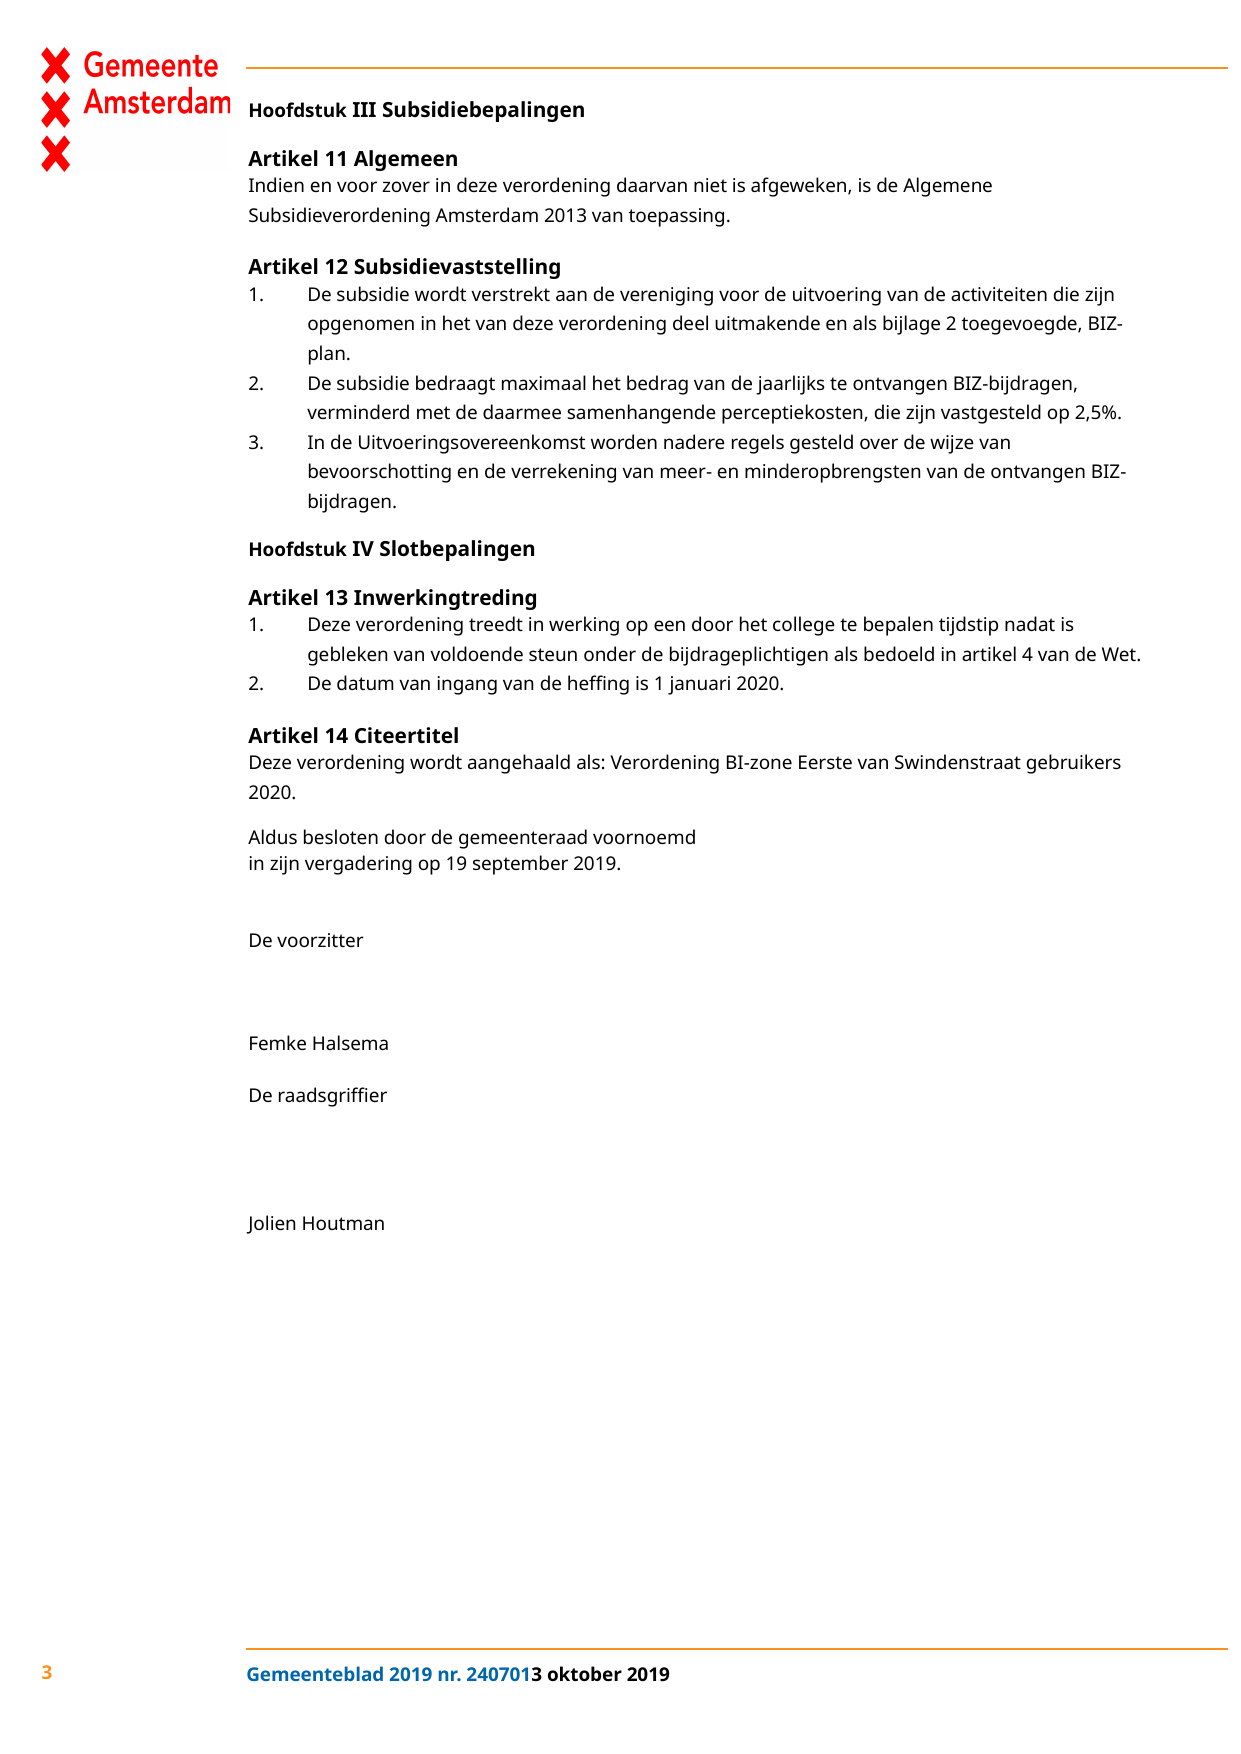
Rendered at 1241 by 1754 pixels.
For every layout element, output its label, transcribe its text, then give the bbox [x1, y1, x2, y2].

text in zijn vergadering op 19 september 2019. [248, 850, 1152, 876]
text Hoofdstuk III Subsidiebepalingen [248, 95, 1152, 123]
text Jolien Houtman [248, 1211, 1152, 1236]
text Artikel 13 Inwerkingtreding [248, 583, 1152, 611]
text Artikel 14 Citeertitel [248, 721, 1152, 749]
text Femke Halsema [248, 1030, 1152, 1056]
list In de Uitvoeringsovereenkomst worden nadere regels gesteld over de wijze van bevoorschotting en de verrekening van meer- en minderopbrengsten van de ontvangen BIZ-bijdragen. [248, 429, 1152, 514]
text Artikel 12 Subsidievaststelling [248, 252, 1152, 281]
text Deze verordening wordt aangehaald als: Verordening BI-zone Eerste van Swindenstraat gebruikers 2020. [248, 749, 1152, 805]
list Deze verordening treedt in werking op een door het college te bepalen tijdstip nadat is gebleken van voldoende steun onder de bijdrageplichtigen als bedoeld in artikel 4 van de Wet. [248, 611, 1152, 667]
list De subsidie wordt verstrekt aan de vereniging voor de uitvoering van de activiteiten die zijn opgenomen in het van deze verordening deel uitmakende en als bijlage 2 toegevoegde, BIZ-plan. [248, 281, 1152, 366]
picture [41, 47, 231, 172]
text Indien en voor zover in deze verordening daarvan niet is afgeweken, is de Algemene Subsidieverordening Amsterdam 2013 van toepassing. [248, 172, 1152, 228]
text De raadsgriffier [248, 1082, 1152, 1108]
text Hoofdstuk IV Slotbepalingen [248, 534, 1152, 562]
list De subsidie bedraagt maximaal het bedrag van de jaarlijks te ontvangen BIZ-bijdragen, verminderd met de daarmee samenhangende perceptiekosten, die zijn vastgesteld op 2,5%. [248, 370, 1152, 425]
list De datum van ingang van de heffing is 1 januari 2020. [248, 671, 1152, 696]
text De voorzitter [248, 927, 1152, 953]
text Aldus besloten door de gemeenteraad voornoemd [248, 824, 1152, 850]
text Artikel 11 Algemeen [248, 144, 1152, 172]
